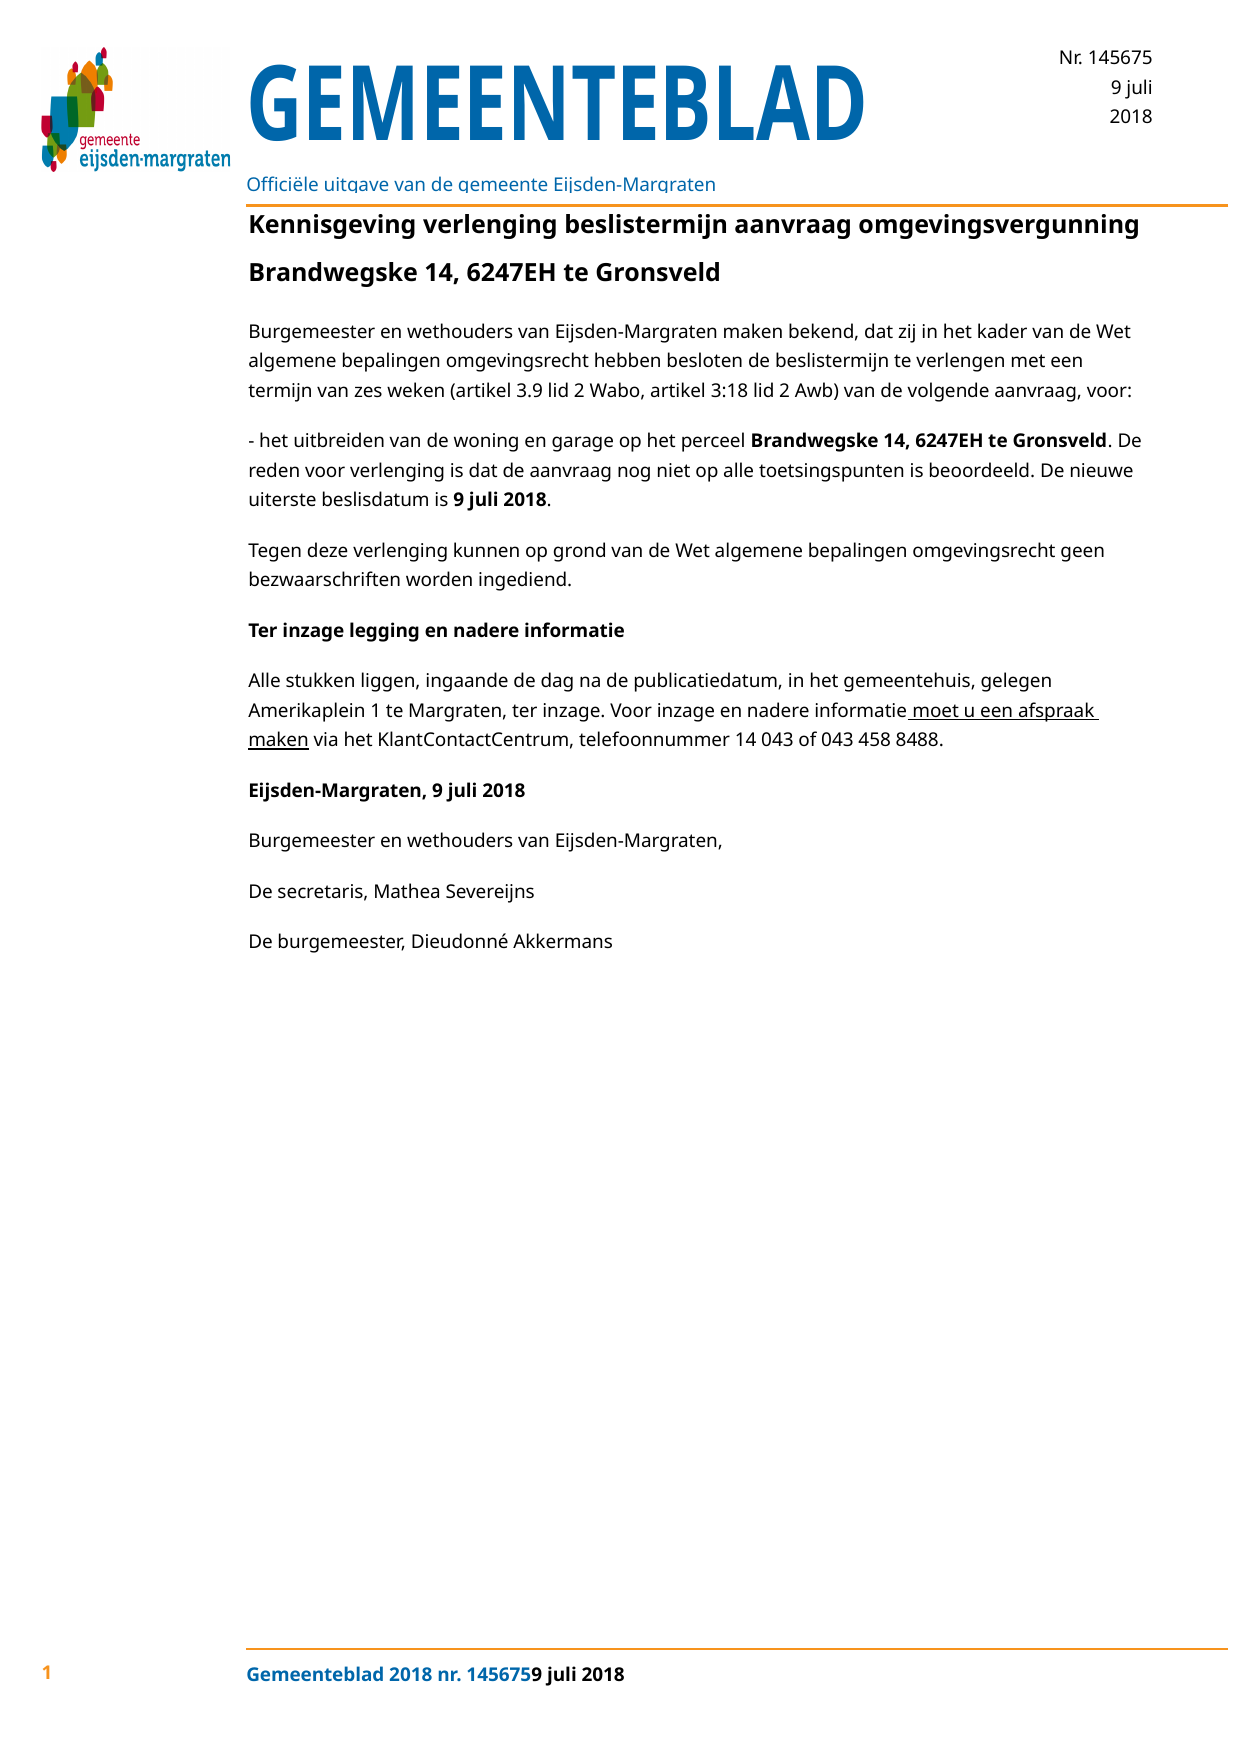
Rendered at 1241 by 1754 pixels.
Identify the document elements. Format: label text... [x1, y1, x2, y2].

text Kennisgeving verlenging beslistermijn aanvraag omgevingsvergunning Brandwegske 14, 6247EH te Gronsveld [248, 207, 1152, 288]
text Tegen deze verlenging kunnen op grond van de Wet algemene bepalingen omgevingsrecht geen bezwaarschriften worden ingediend. [248, 537, 1152, 592]
text Burgemeester en wethouders van Eijsden-Margraten, [248, 827, 1152, 853]
text - het uitbreiden van de woning en garage op het perceel Brandwegske 14, 6247EH te Gronsveld. De reden voor verlenging is dat de aanvraag nog niet op alle toetsingspunten is beoordeeld. De nieuwe uiterste beslisdatum is 9 juli 2018. [248, 427, 1152, 512]
text Ter inzage legging en nadere informatie [248, 617, 1152, 643]
text De burgemeester, Dieudonné Akkermans [248, 928, 1152, 954]
picture [41, 47, 231, 172]
text Burgemeester en wethouders van Eijsden-Margraten maken bekend, dat zij in het kader van de Wet algemene bepalingen omgevingsrecht hebben besloten de beslistermijn te verlengen met een termijn van zes weken (artikel 3.9 lid 2 Wabo, artikel 3:18 lid 2 Awb) van de volgende aanvraag, voor: [248, 318, 1152, 403]
text De secretaris, Mathea Severeijns [248, 878, 1152, 904]
text Alle stukken liggen, ingaande de dag na de publicatiedatum, in het gemeentehuis, gelegen Amerikaplein 1 te Margraten, ter inzage. Voor inzage en nadere informatie moet u een afspraak maken via het KlantContactCentrum, telefoonnummer 14 043 of 043 458 8488. [248, 667, 1152, 752]
text Eijsden-Margraten, 9 juli 2018 [248, 777, 1152, 803]
